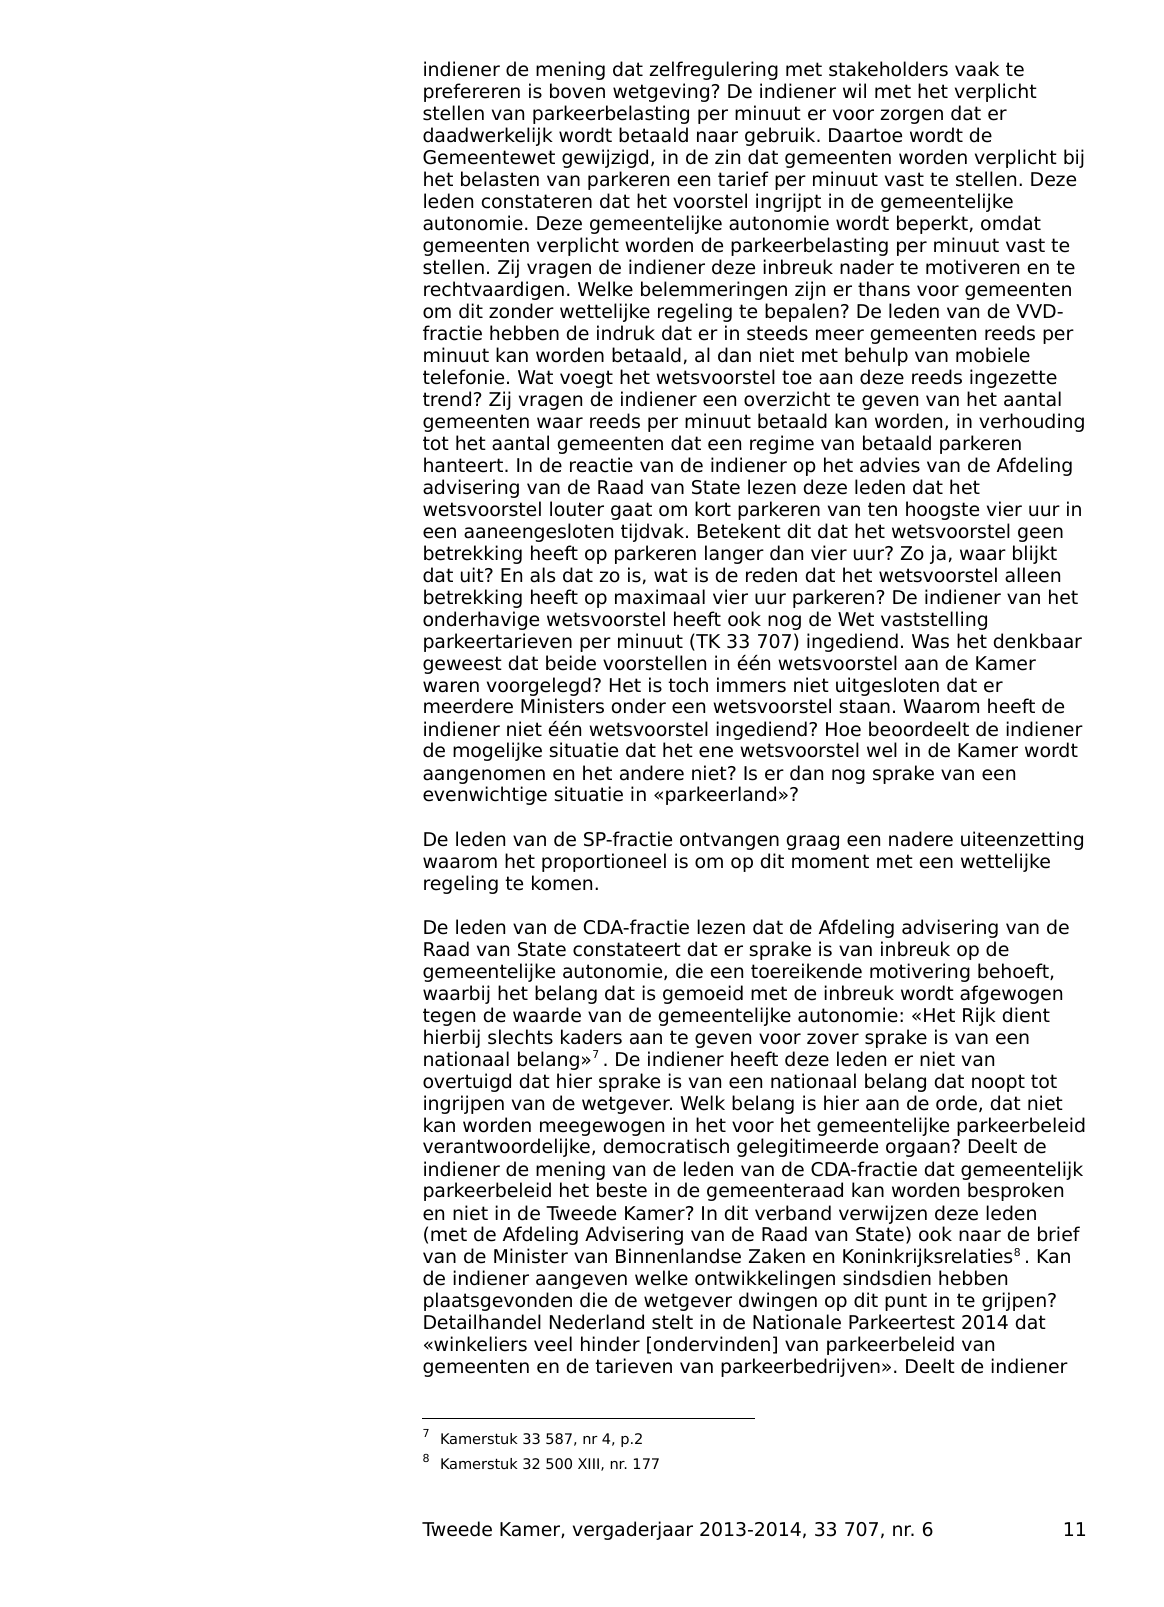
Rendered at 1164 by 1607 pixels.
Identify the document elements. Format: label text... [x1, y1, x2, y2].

text Kamerstuk 32 500 XIII, nr. 177 [422, 1452, 1087, 1474]
text indiener de mening dat zelfregulering met stakeholders vaak te prefereren is boven wetgeving? De indiener wil met het verplicht stellen van parkeerbelasting per minuut er voor zorgen dat er daadwerkelijk wordt betaald naar gebruik. Daartoe wordt de Gemeentewet gewijzigd, in de zin dat gemeenten worden verplicht bij het belasten van parkeren een tarief per minuut vast te stellen. Deze leden constateren dat het voorstel ingrijpt in de gemeentelijke autonomie. Deze gemeentelijke autonomie wordt beperkt, omdat gemeenten verplicht worden de parkeerbelasting per minuut vast te stellen. Zij vragen de indiener deze inbreuk nader te motiveren en te rechtvaardigen. Welke belemmeringen zijn er thans voor gemeenten om dit zonder wettelijke regeling te bepalen? De leden van de VVD-fractie hebben de indruk dat er in steeds meer gemeenten reeds per minuut kan worden betaald, al dan niet met behulp van mobiele telefonie. Wat voegt het wetsvoorstel toe aan deze reeds ingezette trend? Zij vragen de indiener een overzicht te geven van het aantal gemeenten waar reeds per minuut betaald kan worden, in verhouding tot het aantal gemeenten dat een regime van betaald parkeren hanteert. In de reactie van de indiener op het advies van de Afdeling advisering van de Raad van State lezen deze leden dat het wetsvoorstel louter gaat om kort parkeren van ten hoogste vier uur in een aaneengesloten tijdvak. Betekent dit dat het wetsvoorstel geen betrekking heeft op parkeren langer dan vier uur? Zo ja, waar blijkt dat uit? En als dat zo is, wat is de reden dat het wetsvoorstel alleen betrekking heeft op maximaal vier uur parkeren? De indiener van het onderhavige wetsvoorstel heeft ook nog de Wet vaststelling parkeertarieven per minuut (TK 33 707) ingediend. Was het denkbaar geweest dat beide voorstellen in één wetsvoorstel aan de Kamer waren voorgelegd? Het is toch immers niet uitgesloten dat er meerdere Ministers onder een wetsvoorstel staan. Waarom heeft de indiener niet één wetsvoorstel ingediend? Hoe beoordeelt de indiener de mogelijke situatie dat het ene wetsvoorstel wel in de Kamer wordt aangenomen en het andere niet? Is er dan nog sprake van een evenwichtige situatie in «parkeerland»? [422, 59, 1087, 806]
text De leden van de SP-fractie ontvangen graag een nadere uiteenzetting waarom het proportioneel is om op dit moment met een wettelijke regeling te komen. [422, 828, 1087, 894]
text De leden van de CDA-fractie lezen dat de Afdeling advisering van de Raad van State constateert dat er sprake is van inbreuk op de gemeentelijke autonomie, die een toereikende motivering behoeft, waarbij het belang dat is gemoeid met de inbreuk wordt afgewogen tegen de waarde van de gemeentelijke autonomie: «Het Rijk dient hierbij slechts kaders aan te geven voor zover sprake is van een nationaal belang». De indiener heeft deze leden er niet van overtuigd dat hier sprake is van een nationaal belang dat noopt tot ingrijpen van de wetgever. Welk belang is hier aan de orde, dat niet kan worden meegewogen in het voor het gemeentelijke parkeerbeleid verantwoordelijke, democratisch gelegitimeerde orgaan? Deelt de indiener de mening van de leden van de CDA-fractie dat gemeentelijk parkeerbeleid het beste in de gemeenteraad kan worden besproken en niet in de Tweede Kamer? In dit verband verwijzen deze leden (met de Afdeling Advisering van de Raad van State) ook naar de brief van de Minister van Binnenlandse Zaken en Koninkrijksrelaties. Kan de indiener aangeven welke ontwikkelingen sindsdien hebben plaatsgevonden die de wetgever dwingen op dit punt in te grijpen? Detailhandel Nederland stelt in de Nationale Parkeertest 2014 dat «winkeliers veel hinder [ondervinden] van parkeerbeleid van gemeenten en de tarieven van parkeerbedrijven». Deelt de indiener [422, 917, 1087, 1378]
text Kamerstuk 33 587, nr 4, p.2 [422, 1427, 1087, 1449]
